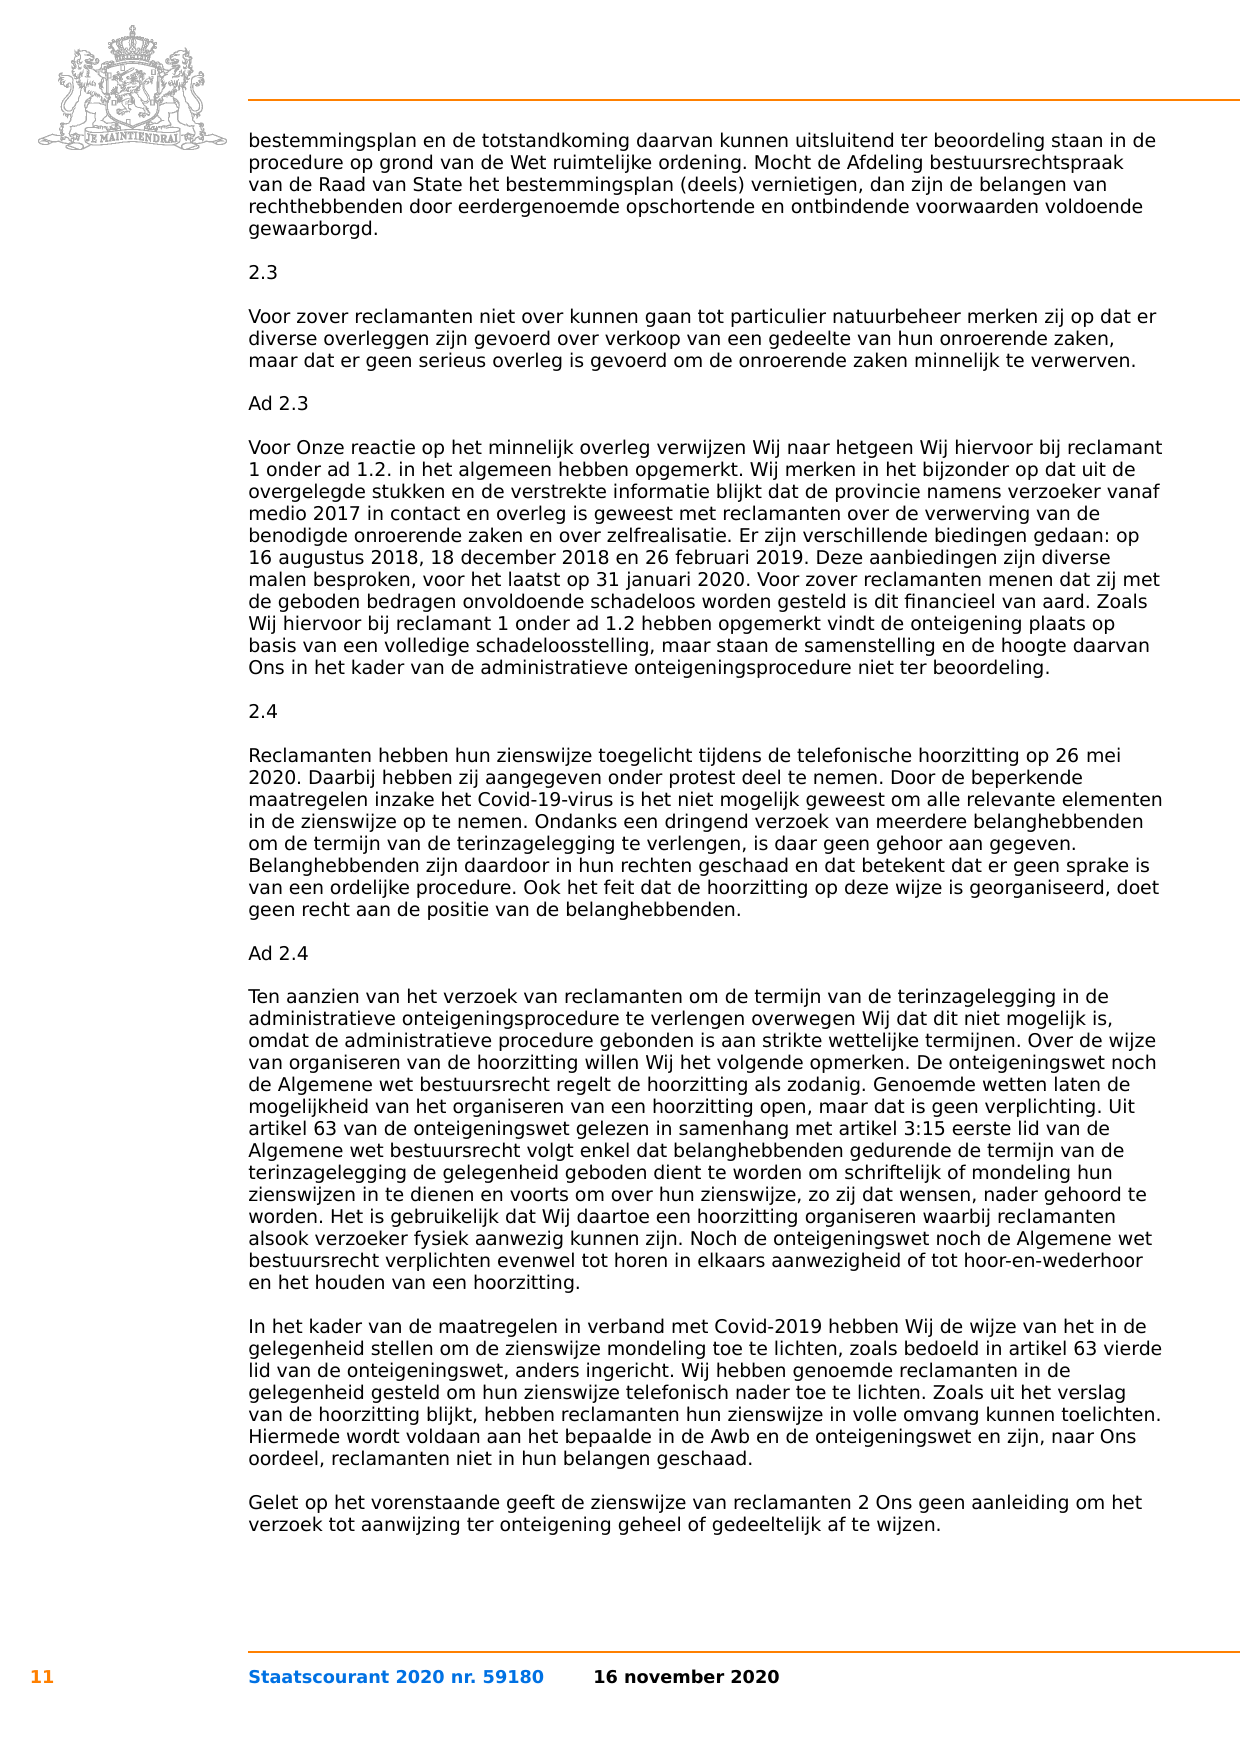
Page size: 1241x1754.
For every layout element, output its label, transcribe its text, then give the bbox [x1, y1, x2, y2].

text Ad 2.4 [248, 942, 1163, 964]
text 2.3 [248, 262, 1163, 284]
text Ad 2.3 [248, 393, 1163, 415]
picture [38, 25, 227, 150]
text Voor zover reclamanten niet over kunnen gaan tot particulier natuurbeheer merken zij op dat er diverse overleggen zijn gevoerd over verkoop van een gedeelte van hun onroerende zaken, maar dat er geen serieus overleg is gevoerd om de onroerende zaken minnelijk te verwerven. [248, 306, 1163, 371]
text bestemmingsplan en de totstandkoming daarvan kunnen uitsluitend ter beoordeling staan in de procedure op grond van de Wet ruimtelijke ordening. Mocht de Afdeling bestuursrechtspraak van de Raad van State het bestemmingsplan (deels) vernietigen, dan zijn de belangen van rechthebbenden door eerdergenoemde opschortende en ontbindende voorwaarden voldoende gewaarborgd. [248, 130, 1163, 240]
text Reclamanten hebben hun zienswijze toegelicht tijdens de telefonische hoorzitting op 26 mei 2020. Daarbij hebben zij aangegeven onder protest deel te nemen. Door de beperkende maatregelen inzake het Covid-19-virus is het niet mogelijk geweest om alle relevante elementen in de zienswijze op te nemen. Ondanks een dringend verzoek van meerdere belanghebbenden om de termijn van de terinzagelegging te verlengen, is daar geen gehoor aan gegeven. Belanghebbenden zijn daardoor in hun rechten geschaad en dat betekent dat er geen sprake is van een ordelijke procedure. Ook het feit dat de hoorzitting op deze wijze is georganiseerd, doet geen recht aan de positie van de belanghebbenden. [248, 745, 1163, 921]
text In het kader van de maatregelen in verband met Covid-2019 hebben Wij de wijze van het in de gelegenheid stellen om de zienswijze mondeling toe te lichten, zoals bedoeld in artikel 63 vierde lid van de onteigeningswet, anders ingericht. Wij hebben genoemde reclamanten in de gelegenheid gesteld om hun zienswijze telefonisch nader toe te lichten. Zoals uit het verslag van de hoorzitting blijkt, hebben reclamanten hun zienswijze in volle omvang kunnen toelichten. Hiermede wordt voldaan aan het bepaalde in de Awb en de onteigeningswet en zijn, naar Ons oordeel, reclamanten niet in hun belangen geschaad. [248, 1316, 1163, 1470]
text Ten aanzien van het verzoek van reclamanten om de termijn van de terinzagelegging in de administratieve onteigeningsprocedure te verlengen overwegen Wij dat dit niet mogelijk is, omdat de administratieve procedure gebonden is aan strikte wettelijke termijnen. Over de wijze van organiseren van de hoorzitting willen Wij het volgende opmerken. De onteigeningswet noch de Algemene wet bestuursrecht regelt de hoorzitting als zodanig. Genoemde wetten laten de mogelijkheid van het organiseren van een hoorzitting open, maar dat is geen verplichting. Uit artikel 63 van de onteigeningswet gelezen in samenhang met artikel 3:15 eerste lid van de Algemene wet bestuursrecht volgt enkel dat belanghebbenden gedurende de termijn van de terinzagelegging de gelegenheid geboden dient te worden om schriftelijk of mondeling hun zienswijzen in te dienen en voorts om over hun zienswijze, zo zij dat wensen, nader gehoord te worden. Het is gebruikelijk dat Wij daartoe een hoorzitting organiseren waarbij reclamanten alsook verzoeker fysiek aanwezig kunnen zijn. Noch de onteigeningswet noch de Algemene wet bestuursrecht verplichten evenwel tot horen in elkaars aanwezigheid of tot hoor-en-wederhoor en het houden van een hoorzitting. [248, 986, 1163, 1294]
text Gelet op het vorenstaande geeft de zienswijze van reclamanten 2 Ons geen aanleiding om het verzoek tot aanwijzing ter onteigening geheel of gedeeltelijk af te wijzen. [248, 1492, 1163, 1536]
text 2.4 [248, 701, 1163, 723]
text Voor Onze reactie op het minnelijk overleg verwijzen Wij naar hetgeen Wij hiervoor bij reclamant 1 onder ad 1.2. in het algemeen hebben opgemerkt. Wij merken in het bijzonder op dat uit de overgelegde stukken en de verstrekte informatie blijkt dat de provincie namens verzoeker vanaf medio 2017 in contact en overleg is geweest met reclamanten over de verwerving van de benodigde onroerende zaken en over zelfrealisatie. Er zijn verschillende biedingen gedaan: op 16 augustus 2018, 18 december 2018 en 26 februari 2019. Deze aanbiedingen zijn diverse malen besproken, voor het laatst op 31 januari 2020. Voor zover reclamanten menen dat zij met de geboden bedragen onvoldoende schadeloos worden gesteld is dit financieel van aard. Zoals Wij hiervoor bij reclamant 1 onder ad 1.2 hebben opgemerkt vindt de onteigening plaats op basis van een volledige schadeloosstelling, maar staan de samenstelling en de hoogte daarvan Ons in het kader van de administratieve onteigeningsprocedure niet ter beoordeling. [248, 437, 1163, 679]
